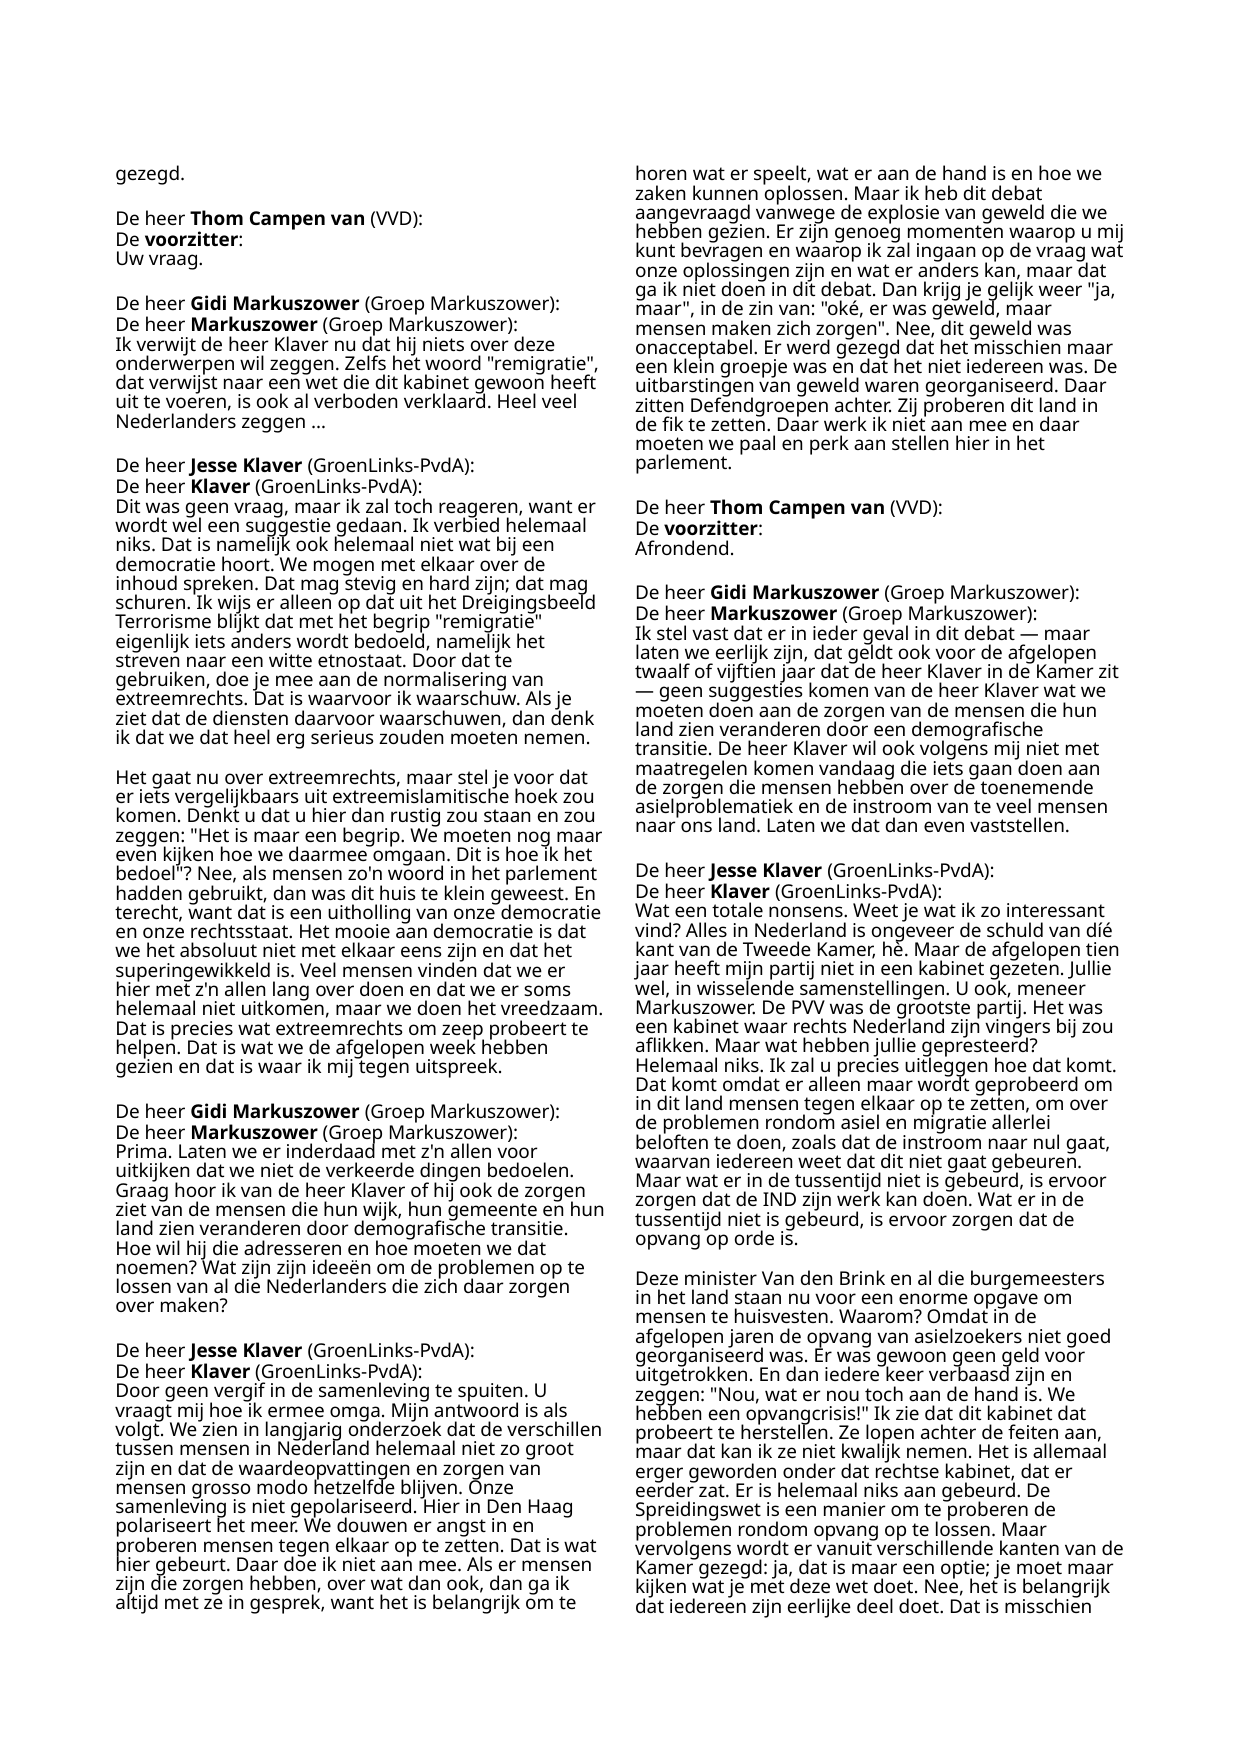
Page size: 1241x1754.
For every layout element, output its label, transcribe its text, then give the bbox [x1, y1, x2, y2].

text Het gaat nu over extreemrechts, maar stel je voor dat er iets vergelijkbaars uit extreemislamitische hoek zou komen. Denkt u dat u hier dan rustig zou staan en zou zeggen: "Het is maar een begrip. We moeten nog maar even kijken hoe we daarmee omgaan. Dit is hoe ik het bedoel"? Nee, als mensen zo'n woord in het parlement hadden gebruikt, dan was dit huis te klein geweest. En terecht, want dat is een uitholling van onze democratie en onze rechtsstaat. Het mooie aan democratie is dat we het absoluut niet met elkaar eens zijn en dat het superingewikkeld is. Veel mensen vinden dat we er hier met z'n allen lang over doen en dat we er soms helemaal niet uitkomen, maar we doen het vreedzaam. Dat is precies wat extreemrechts om zeep probeert te helpen. Dat is wat we de afgelopen week hebben gezien en dat is waar ik mij tegen uitspreek. [115, 769, 605, 1077]
text Ik stel vast dat er in ieder geval in dit debat — maar laten we eerlijk zijn, dat geldt ook voor de afgelopen twaalf of vijftien jaar dat de heer Klaver in de Kamer zit — geen suggesties komen van de heer Klaver wat we moeten doen aan de zorgen van de mensen die hun land zien veranderen door een demografische transitie. De heer Klaver wil ook volgens mij niet met maatregelen komen vandaag die iets gaan doen aan de zorgen die mensen hebben over de toenemende asielproblematiek en de instroom van te veel mensen naar ons land. Laten we dat dan even vaststellen. [635, 624, 1125, 837]
text De voorzitter: [635, 520, 1125, 539]
text De heer Thom Campen van (VVD): [115, 205, 605, 231]
text De heer Gidi Markuszower (Groep Markuszower): [635, 579, 1125, 605]
text De voorzitter: [115, 231, 605, 250]
text gezegd. [115, 165, 605, 184]
text De heer Jesse Klaver (GroenLinks-PvdA): [635, 857, 1125, 883]
text De heer Thom Campen van (VVD): [635, 494, 1125, 520]
text De heer Markuszower (Groep Markuszower): [115, 1124, 605, 1143]
text Deze minister Van den Brink en al die burgemeesters in het land staan nu voor een enorme opgave om mensen te huisvesten. Waarom? Omdat in de afgelopen jaren de opvang van asielzoekers niet goed georganiseerd was. Er was gewoon geen geld voor uitgetrokken. En dan iedere keer verbaasd zijn en zeggen: "Nou, wat er nou toch aan de hand is. We hebben een opvangcrisis!" Ik zie dat dit kabinet dat probeert te herstellen. Ze lopen achter de feiten aan, maar dat kan ik ze niet kwalijk nemen. Het is allemaal erger geworden onder dat rechtse kabinet, dat er eerder zat. Er is helemaal niks aan gebeurd. De Spreidingswet is een manier om te proberen de problemen rondom opvang op te lossen. Maar vervolgens wordt er vanuit verschillende kanten van de Kamer gezegd: ja, dat is maar een optie; je moet maar kijken wat je met deze wet doet. Nee, het is belangrijk dat iedereen zijn eerlijke deel doet. Dat is misschien [635, 1270, 1125, 1617]
text horen wat er speelt, wat er aan de hand is en hoe we zaken kunnen oplossen. Maar ik heb dit debat aangevraagd vanwege de explosie van geweld die we hebben gezien. Er zijn genoeg momenten waarop u mij kunt bevragen en waarop ik zal ingaan op de vraag wat onze oplossingen zijn en wat er anders kan, maar dat ga ik niet doen in dit debat. Dan krijg je gelijk weer "ja, maar", in de zin van: "oké, er was geweld, maar mensen maken zich zorgen". Nee, dit geweld was onacceptabel. Er werd gezegd dat het misschien maar een klein groepje was en dat het niet iedereen was. De uitbarstingen van geweld waren georganiseerd. Daar zitten Defendgroepen achter. Zij proberen dit land in de fik te zetten. Daar werk ik niet aan mee en daar moeten we paal en perk aan stellen hier in het parlement. [635, 165, 1125, 474]
text Prima. Laten we er inderdaad met z'n allen voor uitkijken dat we niet de verkeerde dingen bedoelen. Graag hoor ik van de heer Klaver of hij ook de zorgen ziet van de mensen die hun wijk, hun gemeente en hun land zien veranderen door demografische transitie. Hoe wil hij die adresseren en hoe moeten we dat noemen? Wat zijn zijn ideeën om de problemen op te lossen van al die Nederlanders die zich daar zorgen over maken? [115, 1143, 605, 1317]
text De heer Markuszower (Groep Markuszower): [115, 316, 605, 336]
text De heer Markuszower (Groep Markuszower): [635, 605, 1125, 624]
text Afrondend. [635, 539, 1125, 559]
text De heer Klaver (GroenLinks-PvdA): [115, 1363, 605, 1382]
text De heer Gidi Markuszower (Groep Markuszower): [115, 291, 605, 316]
text De heer Klaver (GroenLinks-PvdA): [115, 478, 605, 498]
text De heer Gidi Markuszower (Groep Markuszower): [115, 1098, 605, 1124]
text Door geen vergif in de samenleving te spuiten. U vraagt mij hoe ik ermee omga. Mijn antwoord is als volgt. We zien in langjarig onderzoek dat de verschillen tussen mensen in Nederland helemaal niet zo groot zijn en dat de waardeopvattingen en zorgen van mensen grosso modo hetzelfde blijven. Onze samenleving is niet gepolariseerd. Hier in Den Haag polariseert het meer. We douwen er angst in en proberen mensen tegen elkaar op te zetten. Dat is wat hier gebeurt. Daar doe ik niet aan mee. Als er mensen zijn die zorgen hebben, over wat dan ook, dan ga ik altijd met ze in gesprek, want het is belangrijk om te [115, 1382, 605, 1614]
text De heer Jesse Klaver (GroenLinks-PvdA): [115, 1337, 605, 1363]
text Wat een totale nonsens. Weet je wat ik zo interessant vind? Alles in Nederland is ongeveer de schuld van díé kant van de Tweede Kamer, hè. Maar de afgelopen tien jaar heeft mijn partij niet in een kabinet gezeten. Jullie wel, in wisselende samenstellingen. U ook, meneer Markuszower. De PVV was de grootste partij. Het was een kabinet waar rechts Nederland zijn vingers bij zou aflikken. Maar wat hebben jullie gepresteerd? Helemaal niks. Ik zal u precies uitleggen hoe dat komt. Dat komt omdat er alleen maar wordt geprobeerd om in dit land mensen tegen elkaar op te zetten, om over de problemen rondom asiel en migratie allerlei beloften te doen, zoals dat de instroom naar nul gaat, waarvan iedereen weet dat dit niet gaat gebeuren. Maar wat er in de tussentijd niet is gebeurd, is ervoor zorgen dat de IND zijn werk kan doen. Wat er in de tussentijd niet is gebeurd, is ervoor zorgen dat de opvang op orde is. [635, 902, 1125, 1249]
text Dit was geen vraag, maar ik zal toch reageren, want er wordt wel een suggestie gedaan. Ik verbied helemaal niks. Dat is namelijk ook helemaal niet wat bij een democratie hoort. We mogen met elkaar over de inhoud spreken. Dat mag stevig en hard zijn; dat mag schuren. Ik wijs er alleen op dat uit het Dreigingsbeeld Terrorisme blijkt dat met het begrip "remigratie" eigenlijk iets anders wordt bedoeld, namelijk het streven naar een witte etnostaat. Door dat te gebruiken, doe je mee aan de normalisering van extreemrechts. Dat is waarvoor ik waarschuw. Als je ziet dat de diensten daarvoor waarschuwen, dan denk ik dat we dat heel erg serieus zouden moeten nemen. [115, 498, 605, 748]
text De heer Klaver (GroenLinks-PvdA): [635, 883, 1125, 902]
text Ik verwijt de heer Klaver nu dat hij niets over deze onderwerpen wil zeggen. Zelfs het woord "remigratie", dat verwijst naar een wet die dit kabinet gewoon heeft uit te voeren, is ook al verboden verklaard. Heel veel Nederlanders zeggen … [115, 336, 605, 432]
text Uw vraag. [115, 250, 605, 270]
text De heer Jesse Klaver (GroenLinks-PvdA): [115, 453, 605, 478]
